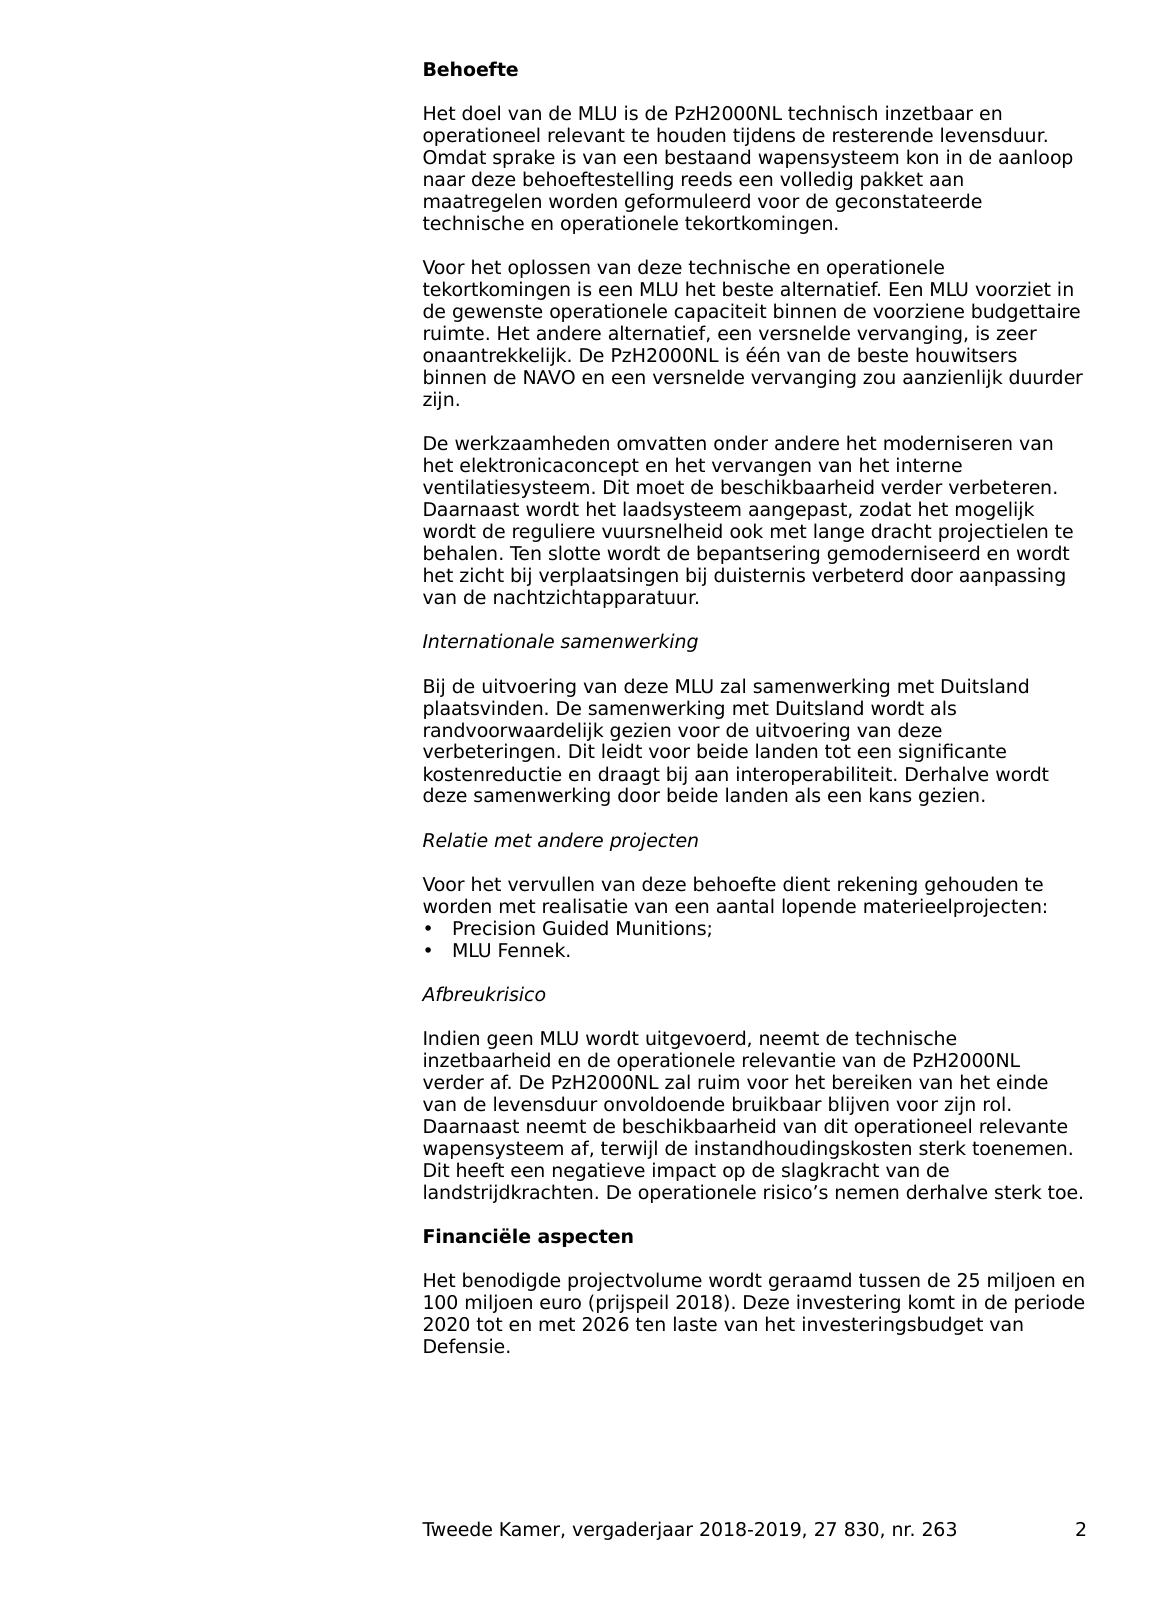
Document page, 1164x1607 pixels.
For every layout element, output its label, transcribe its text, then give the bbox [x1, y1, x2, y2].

subtitle Behoefte [422, 59, 1087, 81]
text De werkzaamheden omvatten onder andere het moderniseren van het elektronicaconcept en het vervangen van het interne ventilatiesysteem. Dit moet de beschikbaarheid verder verbeteren. Daarnaast wordt het laadsysteem aangepast, zodat het mogelijk wordt de reguliere vuursnelheid ook met lange dracht projectielen te behalen. Ten slotte wordt de bepantsering gemoderniseerd en wordt het zicht bij verplaatsingen bij duisternis verbeterd door aanpassing van de nachtzichtapparatuur. [422, 433, 1087, 609]
text • MLU Fennek. [422, 940, 1087, 962]
text Voor het oplossen van deze technische en operationele tekortkomingen is een MLU het beste alternatief. Een MLU voorziet in de gewenste operationele capaciteit binnen de voorziene budgettaire ruimte. Het andere alternatief, een versnelde vervanging, is zeer onaantrekkelijk. De PzH2000NL is één van de beste houwitsers binnen de NAVO en een versnelde vervanging zou aanzienlijk duurder zijn. [422, 257, 1087, 411]
text Bij de uitvoering van deze MLU zal samenwerking met Duitsland plaatsvinden. De samenwerking met Duitsland wordt als randvoorwaardelijk gezien voor de uitvoering van deze verbeteringen. Dit leidt voor beide landen tot een significante kostenreductie en draagt bij aan interoperabiliteit. Derhalve wordt deze samenwerking door beide landen als een kans gezien. [422, 676, 1087, 807]
text • Precision Guided Munitions; [422, 918, 1087, 940]
subtitle Internationale samenwerking [422, 631, 1087, 653]
text Voor het vervullen van deze behoefte dient rekening gehouden te worden met realisatie van een aantal lopende materieelprojecten: [422, 874, 1087, 918]
text Het benodigde projectvolume wordt geraamd tussen de 25 miljoen en 100 miljoen euro (prijspeil 2018). Deze investering komt in de periode 2020 tot en met 2026 ten laste van het investeringsbudget van Defensie. [422, 1270, 1087, 1358]
text Het doel van de MLU is de PzH2000NL technisch inzetbaar en operationeel relevant te houden tijdens de resterende levensduur. Omdat sprake is van een bestaand wapensysteem kon in de aanloop naar deze behoeftestelling reeds een volledig pakket aan maatregelen worden geformuleerd voor de geconstateerde technische en operationele tekortkomingen. [422, 103, 1087, 235]
subtitle Relatie met andere projecten [422, 829, 1087, 852]
text Indien geen MLU wordt uitgevoerd, neemt de technische inzetbaarheid en de operationele relevantie van de PzH2000NL verder af. De PzH2000NL zal ruim voor het bereiken van het einde van de levensduur onvoldoende bruikbaar blijven voor zijn rol. Daarnaast neemt de beschikbaarheid van dit operationeel relevante wapensysteem af, terwijl de instandhoudingskosten sterk toenemen. Dit heeft een negatieve impact op de slagkracht van de landstrijdkrachten. De operationele risico’s nemen derhalve sterk toe. [422, 1028, 1087, 1204]
subtitle Financiële aspecten [422, 1226, 1087, 1248]
subtitle Afbreukrisico [422, 984, 1087, 1006]
